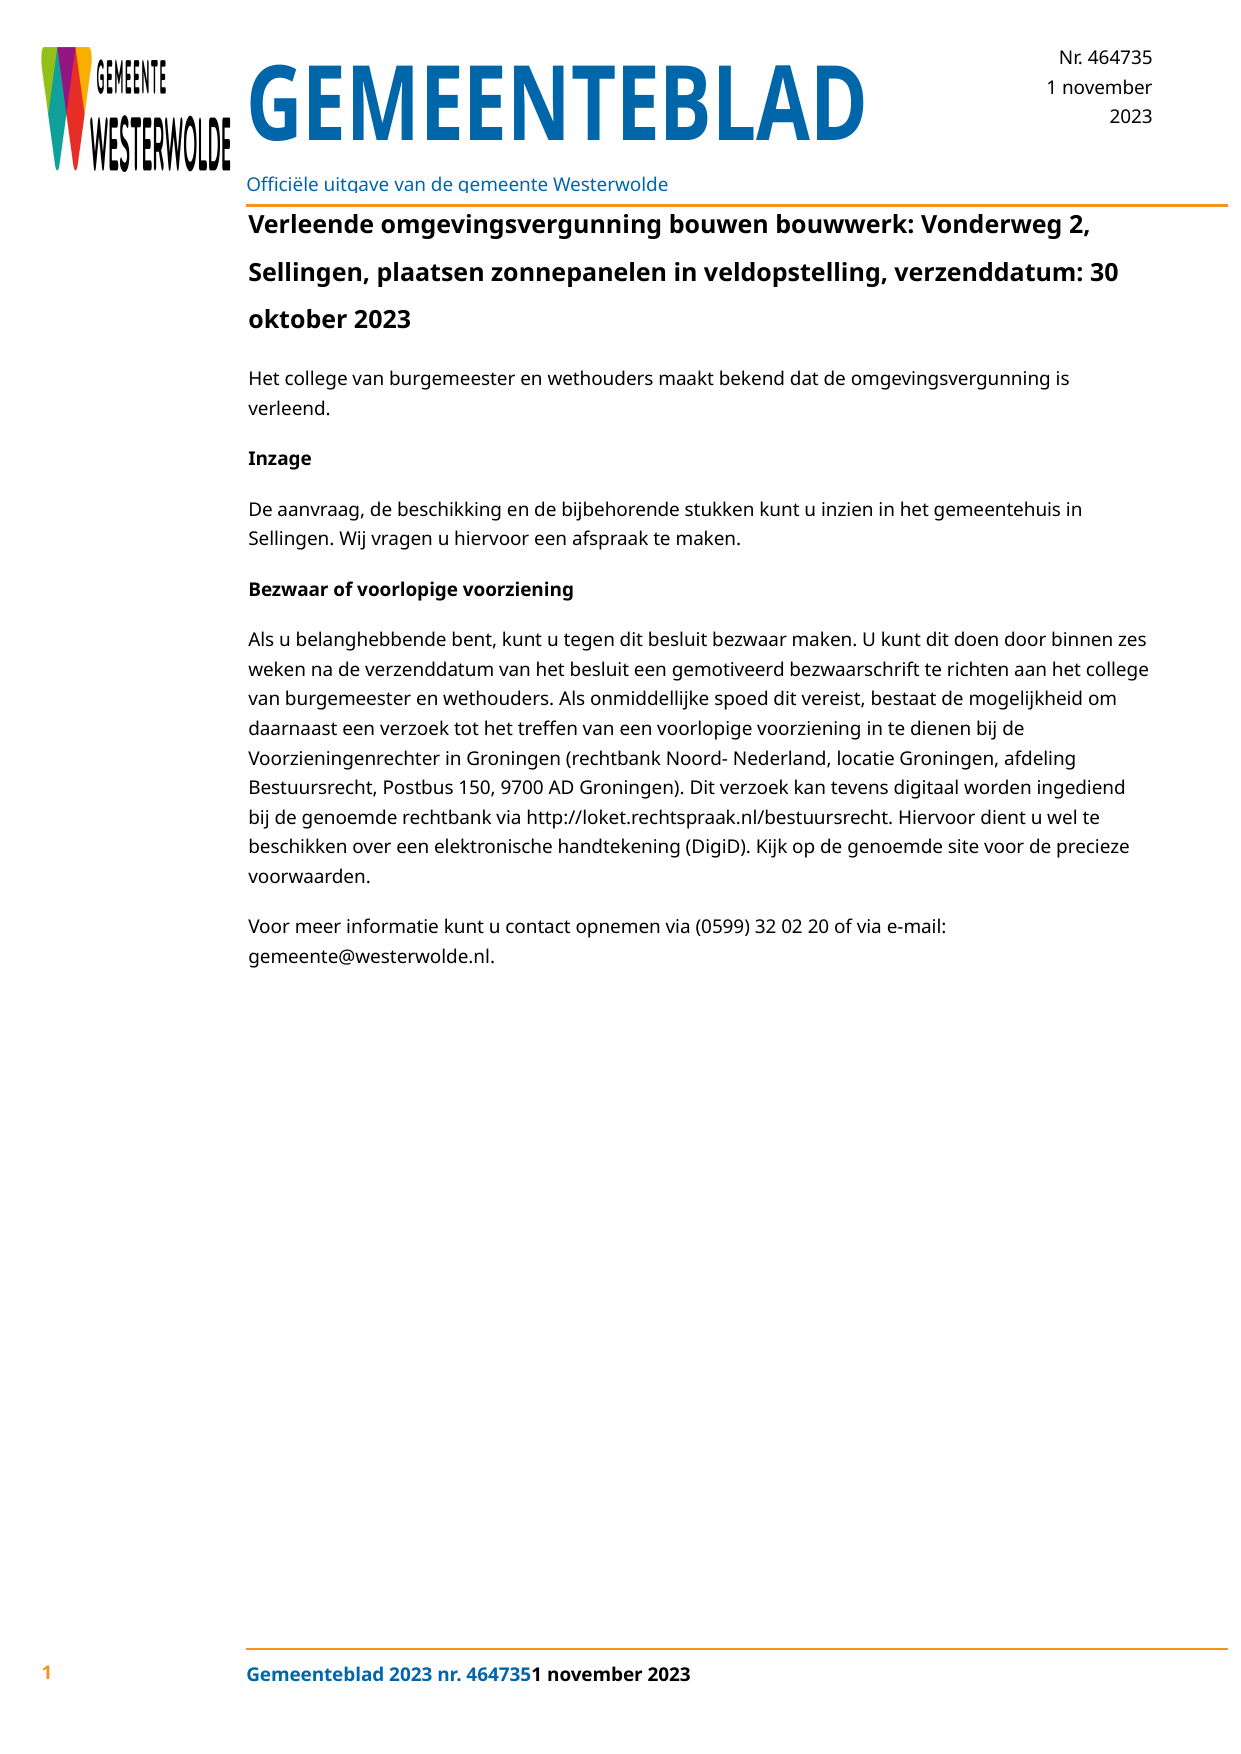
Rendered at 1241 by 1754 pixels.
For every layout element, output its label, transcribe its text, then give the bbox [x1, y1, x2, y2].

text Het college van burgemeester en wethouders maakt bekend dat de omgevingsvergunning is verleend. [248, 366, 1152, 421]
text Bezwaar of voorlopige voorziening [248, 576, 1152, 602]
text De aanvraag, de beschikking en de bijbehorende stukken kunt u inzien in het gemeentehuis in Sellingen. Wij vragen u hiervoor een afspraak te maken. [248, 496, 1152, 551]
text Verleende omgevingsvergunning bouwen bouwwerk: Vonderweg 2, Sellingen, plaatsen zonnepanelen in veldopstelling, verzenddatum: 30 oktober 2023 [248, 207, 1152, 336]
text Voor meer informatie kunt u contact opnemen via (0599) 32 02 20 of via e-mail: gemeente@westerwolde.nl. [248, 913, 1152, 969]
text Als u belanghebbende bent, kunt u tegen dit besluit bezwaar maken. U kunt dit doen door binnen zes weken na de verzenddatum van het besluit een gemotiveerd bezwaarschrift te richten aan het college van burgemeester en wethouders. Als onmiddellijke spoed dit vereist, bestaat de mogelijkheid om daarnaast een verzoek tot het treffen van een voorlopige voorziening in te dienen bij de Voorzieningenrechter in Groningen (rechtbank Noord- Nederland, locatie Groningen, afdeling Bestuursrecht, Postbus 150, 9700 AD Groningen). Dit verzoek kan tevens digitaal worden ingediend bij de genoemde rechtbank via http://loket.rechtspraak.nl/bestuursrecht. Hiervoor dient u wel te beschikken over een elektronische handtekening (DigiD). Kijk op de genoemde site voor de precieze voorwaarden. [248, 626, 1152, 889]
picture [41, 47, 231, 172]
text Inzage [248, 446, 1152, 471]
